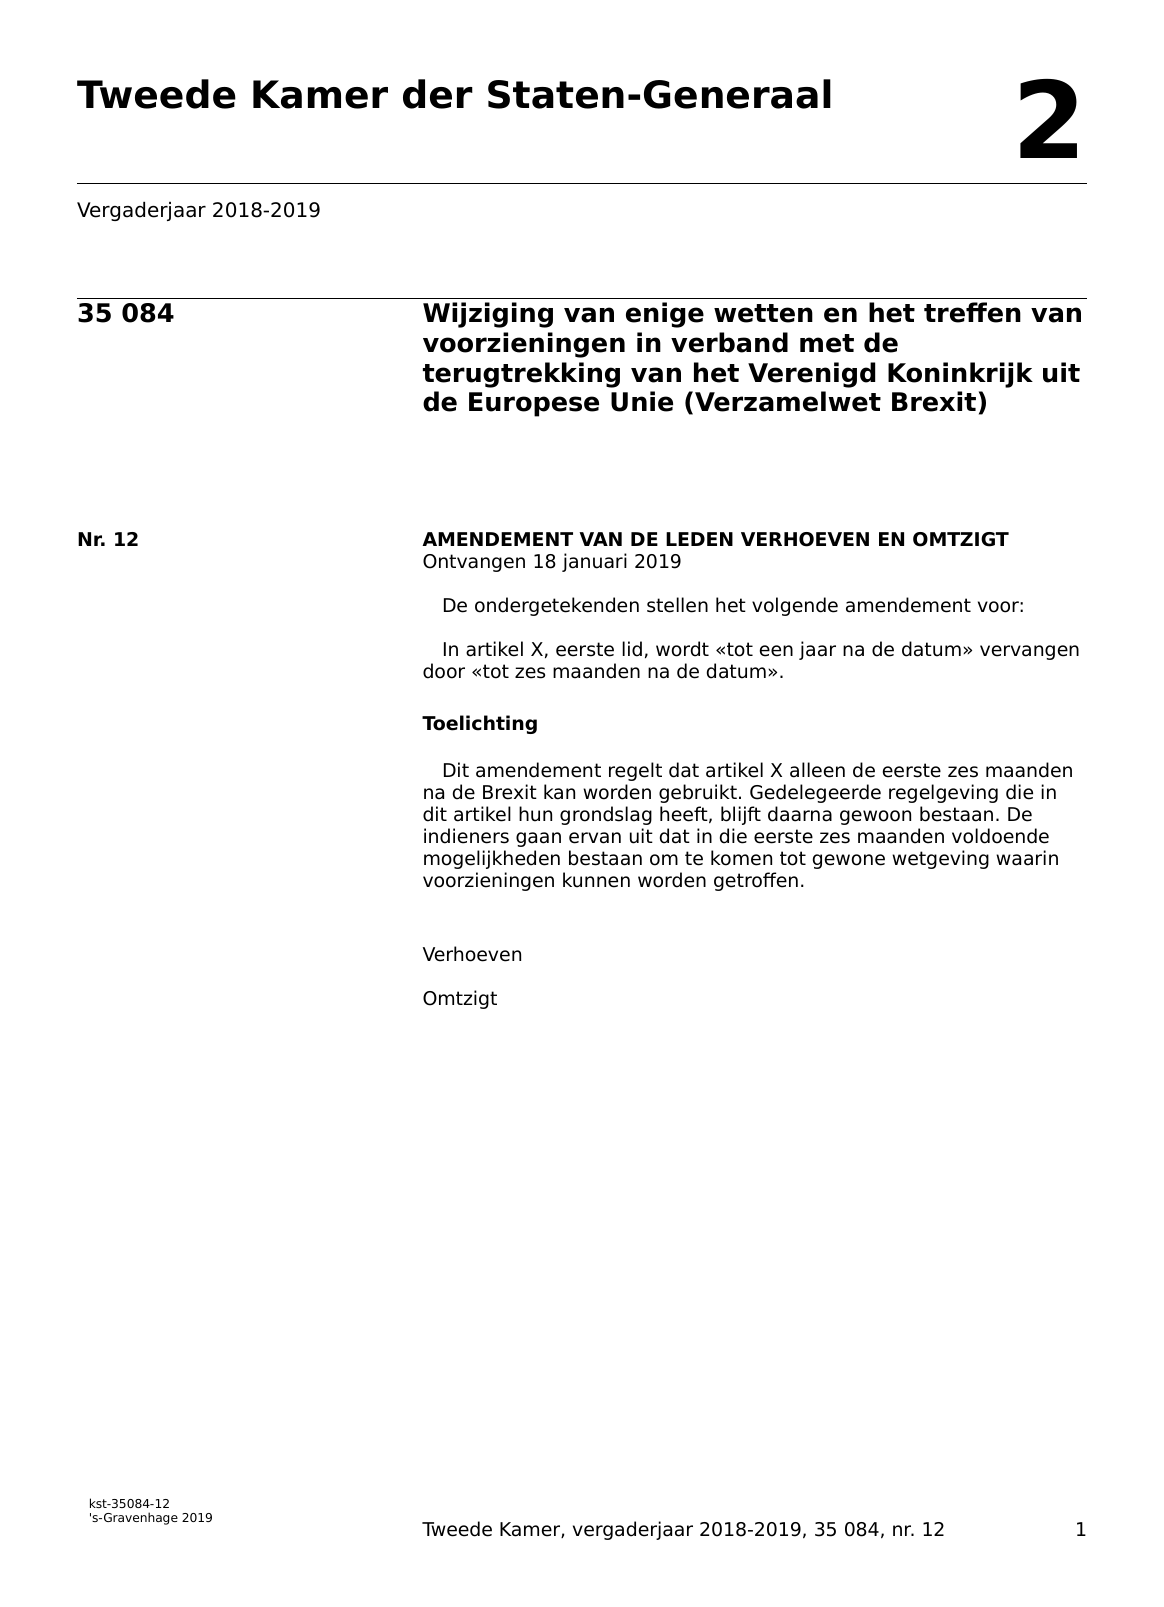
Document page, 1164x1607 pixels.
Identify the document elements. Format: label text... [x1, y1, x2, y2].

subtitle Nr. 12 AMENDEMENT VAN DE LEDEN VERHOEVEN EN OMTZIGT [77, 529, 1087, 551]
subtitle Toelichting [422, 713, 1087, 735]
text Dit amendement regelt dat artikel X alleen de eerste zes maanden na de Brexit kan worden gebruikt. Gedelegeerde regelgeving die in dit artikel hun grondslag heeft, blijft daarna gewoon bestaan. De indieners gaan ervan uit dat in die eerste zes maanden voldoende mogelijkheden bestaan om te komen tot gewone wetgeving waarin voorzieningen kunnen worden getroffen. [422, 760, 1087, 892]
text kst-35084-12 [88, 1497, 323, 1511]
table_header Tweede Kamer der Staten-Generaal [77, 59, 886, 183]
text De ondergetekenden stellen het volgende amendement voor: [422, 595, 1087, 617]
subtitle 35 084 Wijziging van enige wetten en het treffen van voorzieningen in verband met de terugtrekking van het Verenigd Koninkrijk uit de Europese Unie (Verzamelwet Brexit) [77, 299, 1087, 418]
text Verhoeven Omtzigt [422, 922, 1087, 1010]
text In artikel X, eerste lid, wordt «tot een jaar na de datum» vervangen door «tot zes maanden na de datum». [422, 639, 1087, 683]
table_header 2 [886, 59, 1087, 183]
text 's-Gravenhage 2019 [88, 1511, 323, 1525]
text Ontvangen 18 januari 2019 [422, 551, 1087, 573]
table_cell Vergaderjaar 2018-2019 [77, 184, 1087, 298]
